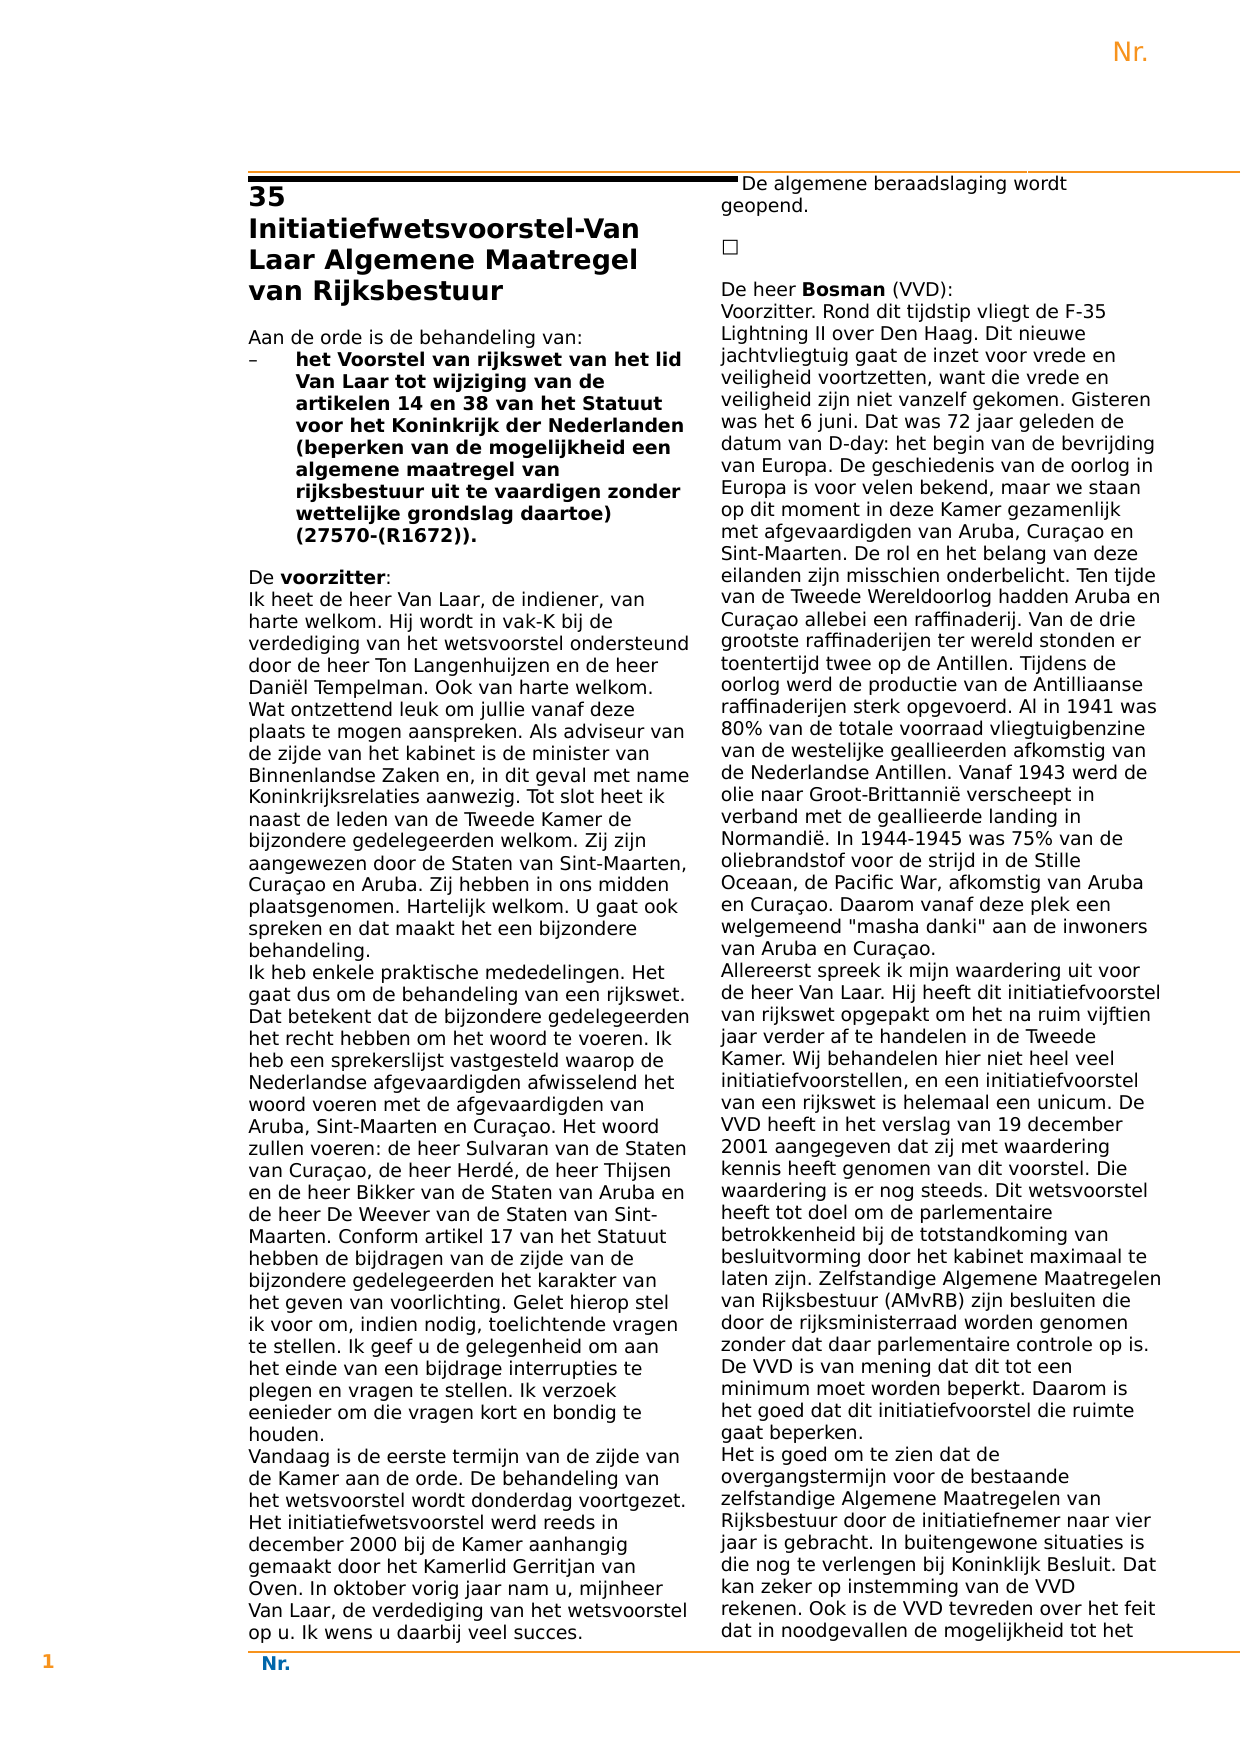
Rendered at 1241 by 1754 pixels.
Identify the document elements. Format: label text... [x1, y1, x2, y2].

text Allereerst spreek ik mijn waardering uit voor de heer Van Laar. Hij heeft dit initiatiefvoorstel van rijkswet opgepakt om het na ruim vijftien jaar verder af te handelen in de Tweede Kamer. Wij behandelen hier niet heel veel initiatiefvoorstellen, en een initiatiefvoorstel van een rijkswet is helemaal een unicum. De VVD heeft in het verslag van 19 december 2001 aangegeven dat zij met waardering kennis heeft genomen van dit voorstel. Die waardering is er nog steeds. Dit wetsvoorstel heeft tot doel om de parlementaire betrokkenheid bij de totstandkoming van besluitvorming door het kabinet maximaal te laten zijn. Zelfstandige Algemene Maatregelen van Rijksbestuur (AMvRB) zijn besluiten die door de rijksministerraad worden genomen zonder dat daar parlementaire controle op is. De VVD is van mening dat dit tot een minimum moet worden beperkt. Daarom is het goed dat dit initiatiefvoorstel die ruimte gaat beperken. [721, 960, 1163, 1444]
text Vandaag is de eerste termijn van de zijde van de Kamer aan de orde. De behandeling van het wetsvoorstel wordt donderdag voortgezet. Het initiatiefwetsvoorstel werd reeds in december 2000 bij de Kamer aanhangig gemaakt door het Kamerlid Gerritjan van Oven. In oktober vorig jaar nam u, mijnheer Van Laar, de verdediging van het wetsvoorstel op u. Ik wens u daarbij veel succes. [248, 1446, 691, 1644]
text De heer Bosman (VVD): [721, 279, 1163, 301]
text ⬜ [721, 237, 1163, 259]
list het Voorstel van rijkswet van het lid Van Laar tot wijziging van de artikelen 14 en 38 van het Statuut voor het Koninkrijk der Nederlanden (beperken van de mogelijkheid een algemene maatregel van rijksbestuur uit te vaardigen zonder wettelijke grondslag daartoe) (27570-(R1672)). [248, 349, 691, 547]
text Het is goed om te zien dat de overgangstermijn voor de bestaande zelfstandige Algemene Maatregelen van Rijksbestuur door de initiatiefnemer naar vier jaar is gebracht. In buitengewone situaties is die nog te verlengen bij Koninklijk Besluit. Dat kan zeker op instemming van de VVD rekenen. Ook is de VVD tevreden over het feit dat in noodgevallen de mogelijkheid tot het [721, 1444, 1163, 1641]
text Aan de orde is de behandeling van: [248, 327, 691, 349]
text De algemene beraadslaging wordt geopend. [721, 173, 1163, 217]
text Voorzitter. Rond dit tijdstip vliegt de F-35 Lightning II over Den Haag. Dit nieuwe jachtvliegtuig gaat de inzet voor vrede en veiligheid voortzetten, want die vrede en veiligheid zijn niet vanzelf gekomen. Gisteren was het 6 juni. Dat was 72 jaar geleden de datum van D-day: het begin van de bevrijding van Europa. De geschiedenis van de oorlog in Europa is voor velen bekend, maar we staan op dit moment in deze Kamer gezamenlijk met afgevaardigden van Aruba, Curaçao en Sint-Maarten. De rol en het belang van deze eilanden zijn misschien onderbelicht. Ten tijde van de Tweede Wereldoorlog hadden Aruba en Curaçao allebei een raffinaderij. Van de drie grootste raffinaderijen ter wereld stonden er toentertijd twee op de Antillen. Tijdens de oorlog werd de productie van de Antilliaanse raffinaderijen sterk opgevoerd. Al in 1941 was 80% van de totale voorraad vliegtuigbenzine van de westelijke geallieerden afkomstig van de Nederlandse Antillen. Vanaf 1943 werd de olie naar Groot-Brittannië verscheept in verband met de geallieerde landing in Normandië. In 1944-1945 was 75% van de oliebrandstof voor de strijd in de Stille Oceaan, de Pacific War, afkomstig van Aruba en Curaçao. Daarom vanaf deze plek een welgemeend "masha danki" aan de inwoners van Aruba en Curaçao. [721, 301, 1163, 960]
title 35 Initiatiefwetsvoorstel-Van Laar Algemene Maatregel van Rijksbestuur [248, 182, 691, 307]
text Ik heb enkele praktische mededelingen. Het gaat dus om de behandeling van een rijkswet. Dat betekent dat de bijzondere gedelegeerden het recht hebben om het woord te voeren. Ik heb een sprekerslijst vastgesteld waarop de Nederlandse afgevaardigden afwisselend het woord voeren met de afgevaardigden van Aruba, Sint-Maarten en Curaçao. Het woord zullen voeren: de heer Sulvaran van de Staten van Curaçao, de heer Herdé, de heer Thijsen en de heer Bikker van de Staten van Aruba en de heer De Weever van de Staten van Sint-Maarten. Conform artikel 17 van het Statuut hebben de bijdragen van de zijde van de bijzondere gedelegeerden het karakter van het geven van voorlichting. Gelet hierop stel ik voor om, indien nodig, toelichtende vragen te stellen. Ik geef u de gelegenheid om aan het einde van een bijdrage interrupties te plegen en vragen te stellen. Ik verzoek eenieder om die vragen kort en bondig te houden. [248, 962, 691, 1446]
text De voorzitter: [248, 567, 691, 589]
text Ik heet de heer Van Laar, de indiener, van harte welkom. Hij wordt in vak-K bij de verdediging van het wetsvoorstel ondersteund door de heer Ton Langenhuijzen en de heer Daniël Tempelman. Ook van harte welkom. Wat ontzettend leuk om jullie vanaf deze plaats te mogen aanspreken. Als adviseur van de zijde van het kabinet is de minister van Binnenlandse Zaken en, in dit geval met name Koninkrijksrelaties aanwezig. Tot slot heet ik naast de leden van de Tweede Kamer de bijzondere gedelegeerden welkom. Zij zijn aangewezen door de Staten van Sint-Maarten, Curaçao en Aruba. Zij hebben in ons midden plaatsgenomen. Hartelijk welkom. U gaat ook spreken en dat maakt het een bijzondere behandeling. [248, 589, 691, 962]
